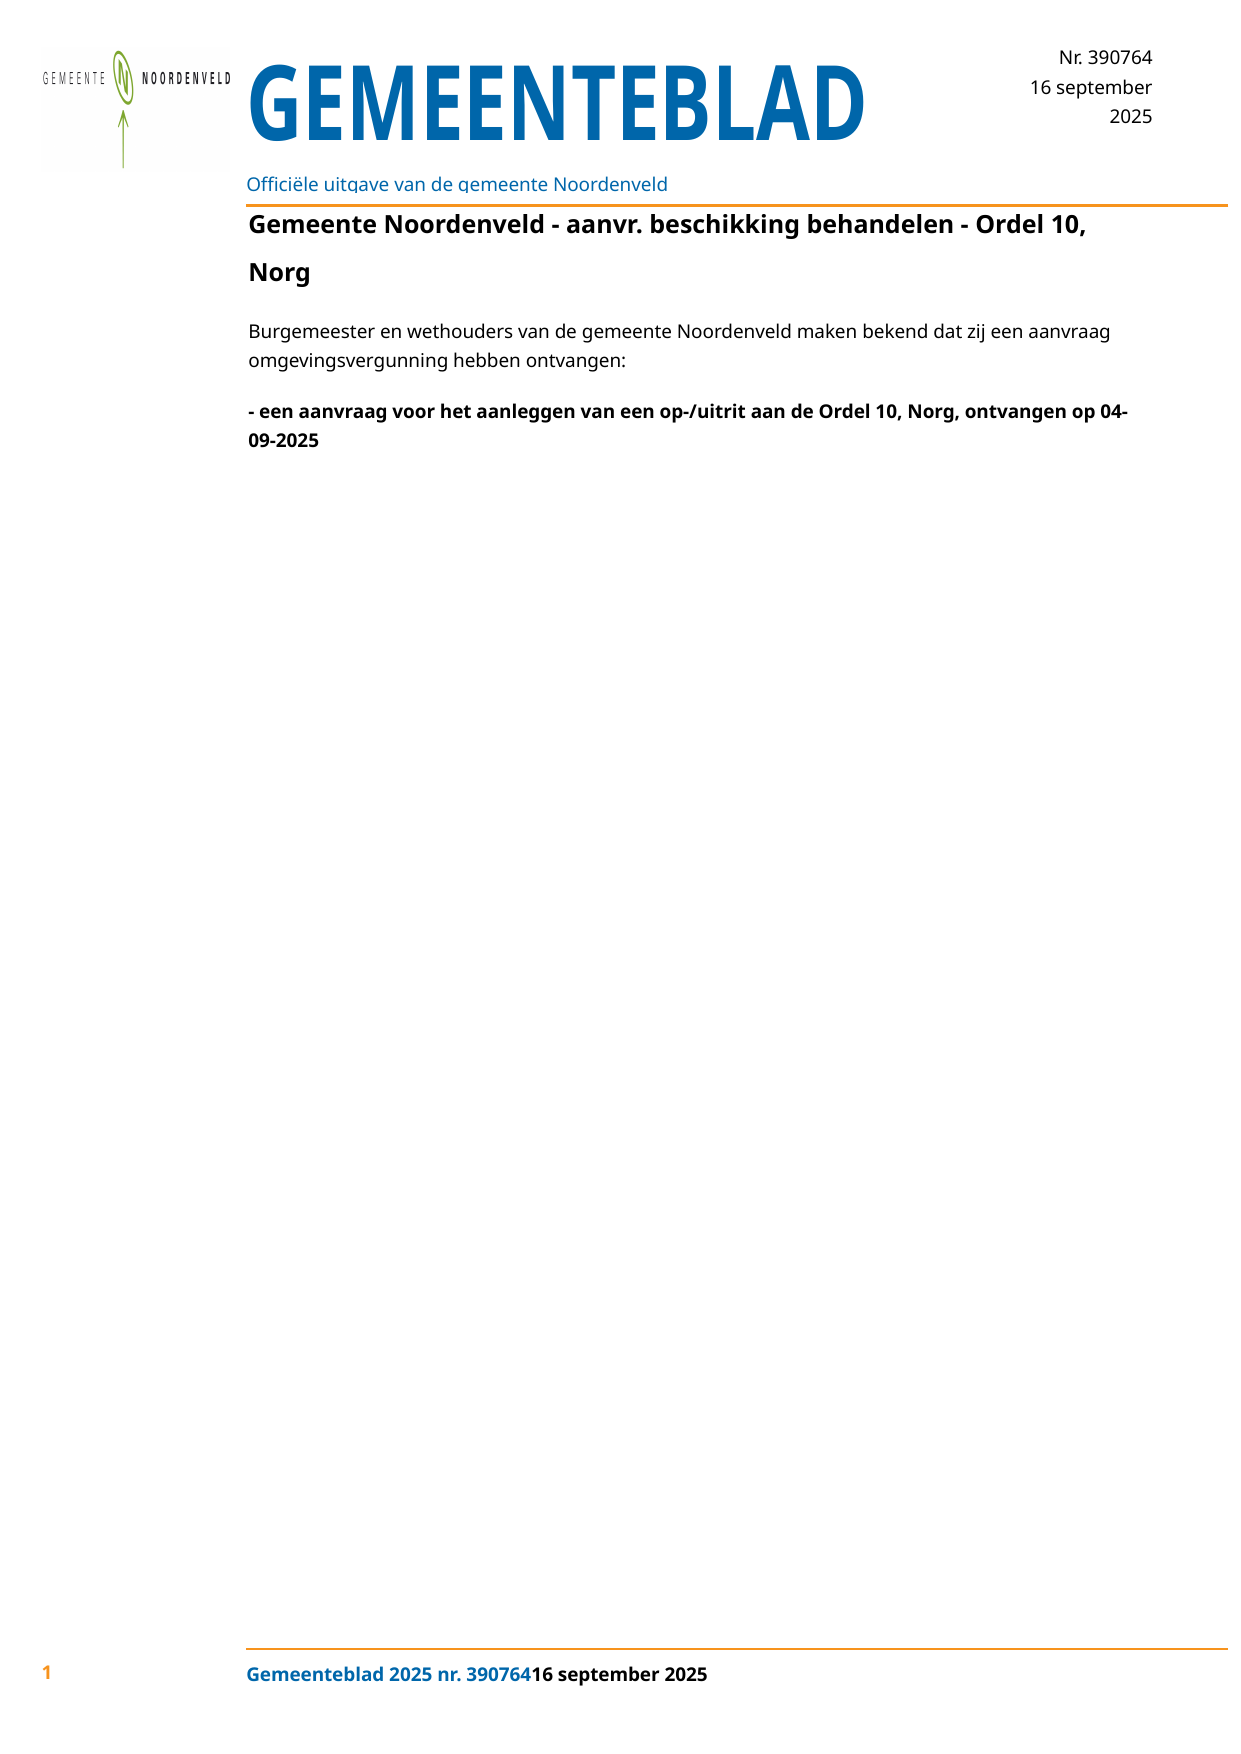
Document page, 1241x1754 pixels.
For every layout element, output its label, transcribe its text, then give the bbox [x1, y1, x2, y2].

text - een aanvraag voor het aanleggen van een op-/uitrit aan de Ordel 10, Norg, ontvangen op 04-09-2025 [248, 398, 1152, 453]
picture [41, 47, 231, 172]
text Burgemeester en wethouders van de gemeente Noordenveld maken bekend dat zij een aanvraag omgevingsvergunning hebben ontvangen: [248, 318, 1152, 373]
text Gemeente Noordenveld - aanvr. beschikking behandelen - Ordel 10, Norg [248, 207, 1152, 288]
